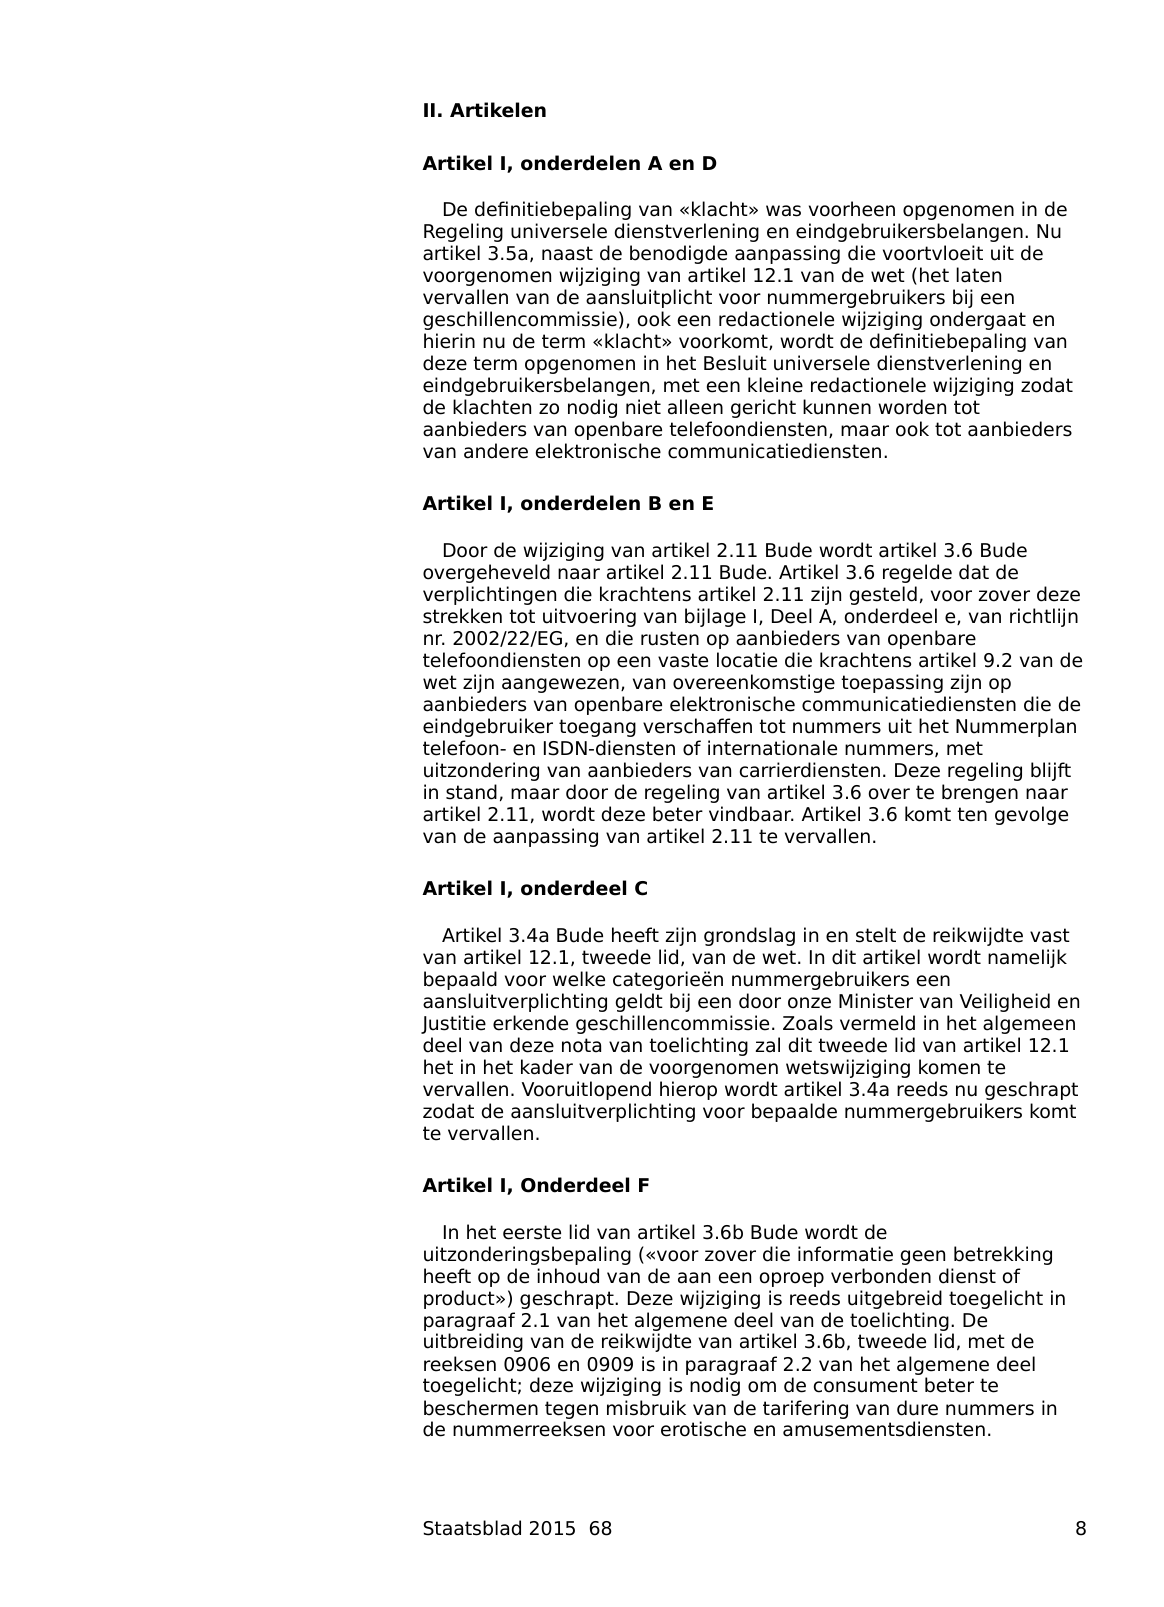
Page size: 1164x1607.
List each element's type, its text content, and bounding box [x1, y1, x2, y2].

text Artikel 3.4a Bude heeft zijn grondslag in en stelt de reikwijdte vast van artikel 12.1, tweede lid, van de wet. In dit artikel wordt namelijk bepaald voor welke categorieën nummergebruikers een aansluitverplichting geldt bij een door onze Minister van Veiligheid en Justitie erkende geschillencommissie. Zoals vermeld in het algemeen deel van deze nota van toelichting zal dit tweede lid van artikel 12.1 het in het kader van de voorgenomen wetswijziging komen te vervallen. Vooruitlopend hierop wordt artikel 3.4a reeds nu geschrapt zodat de aansluitverplichting voor bepaalde nummergebruikers komt te vervallen. [422, 925, 1087, 1144]
subtitle Artikel I, Onderdeel F [422, 1174, 1087, 1197]
subtitle Artikel I, onderdelen B en E [422, 493, 1087, 515]
text In het eerste lid van artikel 3.6b Bude wordt de uitzonderingsbepaling («voor zover die informatie geen betrekking heeft op de inhoud van de aan een oproep verbonden dienst of product») geschrapt. Deze wijziging is reeds uitgebreid toegelicht in paragraaf 2.1 van het algemene deel van de toelichting. De uitbreiding van de reikwijdte van artikel 3.6b, tweede lid, met de reeksen 0906 en 0909 is in paragraaf 2.2 van het algemene deel toegelicht; deze wijziging is nodig om de consument beter te beschermen tegen misbruik van de tarifering van dure nummers in de nummerreeksen voor erotische en amusementsdiensten. [422, 1222, 1087, 1441]
text De definitiebepaling van «klacht» was voorheen opgenomen in de Regeling universele dienstverlening en eindgebruikersbelangen. Nu artikel 3.5a, naast de benodigde aanpassing die voortvloeit uit de voorgenomen wijziging van artikel 12.1 van de wet (het laten vervallen van de aansluitplicht voor nummergebruikers bij een geschillencommissie), ook een redactionele wijziging ondergaat en hierin nu de term «klacht» voorkomt, wordt de definitiebepaling van deze term opgenomen in het Besluit universele dienstverlening en eindgebruikersbelangen, met een kleine redactionele wijziging zodat de klachten zo nodig niet alleen gericht kunnen worden tot aanbieders van openbare telefoondiensten, maar ook tot aanbieders van andere elektronische communicatiediensten. [422, 199, 1087, 463]
subtitle II. Artikelen [422, 100, 1087, 122]
subtitle Artikel I, onderdelen A en D [422, 152, 1087, 174]
text Door de wijziging van artikel 2.11 Bude wordt artikel 3.6 Bude overgeheveld naar artikel 2.11 Bude. Artikel 3.6 regelde dat de verplichtingen die krachtens artikel 2.11 zijn gesteld, voor zover deze strekken tot uitvoering van bijlage I, Deel A, onderdeel e, van richtlijn nr. 2002/22/EG, en die rusten op aanbieders van openbare telefoondiensten op een vaste locatie die krachtens artikel 9.2 van de wet zijn aangewezen, van overeenkomstige toepassing zijn op aanbieders van openbare elektronische communicatiediensten die de eindgebruiker toegang verschaffen tot nummers uit het Nummerplan telefoon- en ISDN-diensten of internationale nummers, met uitzondering van aanbieders van carrierdiensten. Deze regeling blijft in stand, maar door de regeling van artikel 3.6 over te brengen naar artikel 2.11, wordt deze beter vindbaar. Artikel 3.6 komt ten gevolge van de aanpassing van artikel 2.11 te vervallen. [422, 540, 1087, 848]
subtitle Artikel I, onderdeel C [422, 878, 1087, 900]
